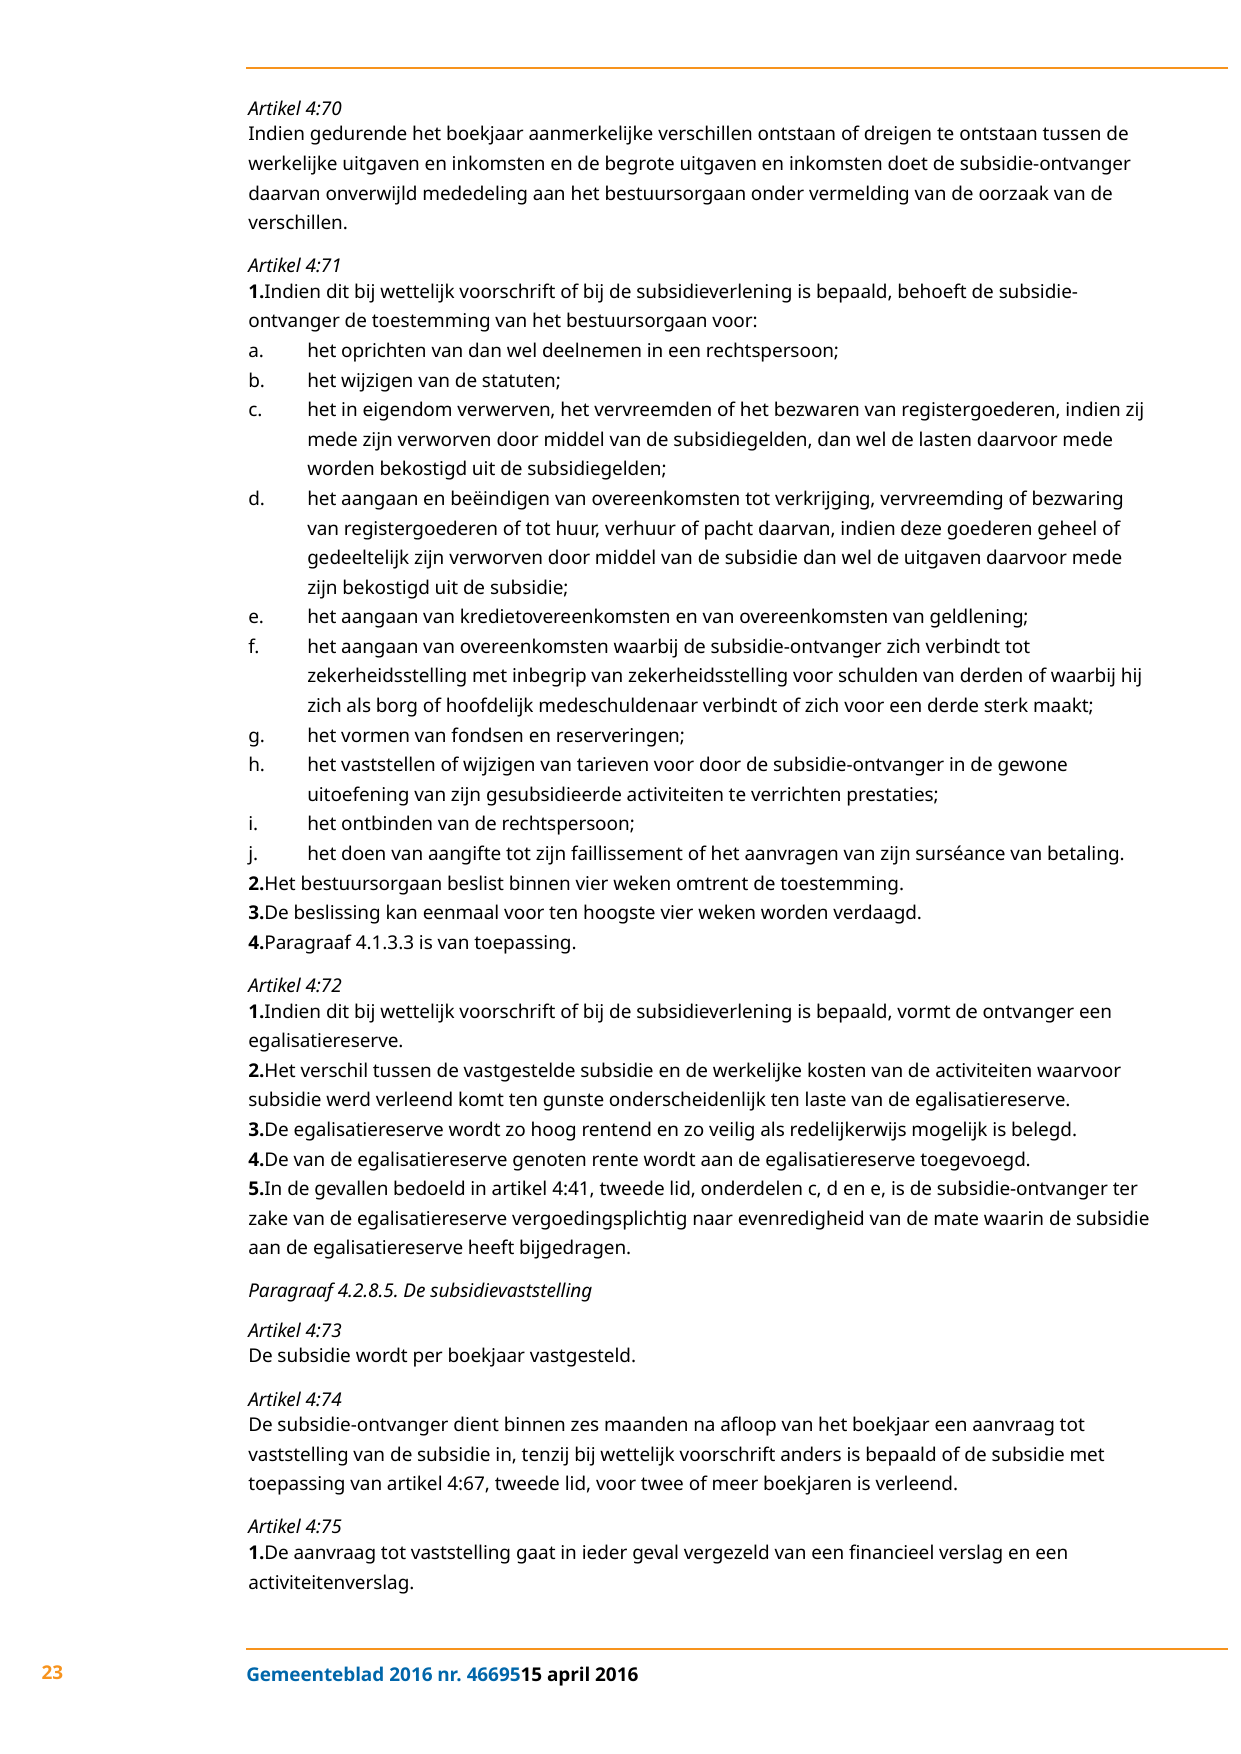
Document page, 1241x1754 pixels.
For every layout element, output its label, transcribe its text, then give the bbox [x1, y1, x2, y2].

list het doen van aangifte tot zijn faillissement of het aanvragen van zijn surséance van betaling. [248, 840, 1152, 866]
text Artikel 4:70 [248, 95, 1152, 121]
list het ontbinden van de rechtspersoon; [248, 811, 1152, 836]
picture [41, 47, 231, 172]
text 1.Indien dit bij wettelijk voorschrift of bij de subsidieverlening is bepaald, vormt de ontvanger een egalisatiereserve. [248, 998, 1152, 1053]
text De subsidie wordt per boekjaar vastgesteld. [248, 1343, 1152, 1368]
text Indien gedurende het boekjaar aanmerkelijke verschillen ontstaan of dreigen te ontstaan tussen de werkelijke uitgaven en inkomsten en de begrote uitgaven en inkomsten doet de subsidie-ontvanger daarvan onverwijld mededeling aan het bestuursorgaan onder vermelding van de oorzaak van de verschillen. [248, 121, 1152, 235]
text Artikel 4:74 [248, 1386, 1152, 1411]
text Artikel 4:72 [248, 972, 1152, 998]
text 4.De van de egalisatiereserve genoten rente wordt aan de egalisatiereserve toegevoegd. [248, 1146, 1152, 1171]
list het vormen van fondsen en reserveringen; [248, 722, 1152, 748]
text 5.In de gevallen bedoeld in artikel 4:41, tweede lid, onderdelen c, d en e, is de subsidie-ontvanger ter zake van de egalisatiereserve vergoedingsplichtig naar evenredigheid van de mate waarin de subsidie aan de egalisatiereserve heeft bijgedragen. [248, 1175, 1152, 1260]
text 3.De beslissing kan eenmaal voor ten hoogste vier weken worden verdaagd. [248, 899, 1152, 925]
text Artikel 4:71 [248, 252, 1152, 278]
text Paragraaf 4.2.8.5. De subsidievaststelling [248, 1278, 1152, 1303]
list het oprichten van dan wel deelnemen in een rechtspersoon; [248, 337, 1152, 363]
text Artikel 4:75 [248, 1514, 1152, 1539]
text De subsidie-ontvanger dient binnen zes maanden na afloop van het boekjaar een aanvraag tot vaststelling van de subsidie in, tenzij bij wettelijk voorschrift anders is bepaald of de subsidie met toepassing van artikel 4:67, tweede lid, voor twee of meer boekjaren is verleend. [248, 1411, 1152, 1496]
text 3.De egalisatiereserve wordt zo hoog rentend en zo veilig als redelijkerwijs mogelijk is belegd. [248, 1116, 1152, 1142]
list het aangaan van overeenkomsten waarbij de subsidie-ontvanger zich verbindt tot zekerheidsstelling met inbegrip van zekerheidsstelling voor schulden van derden of waarbij hij zich als borg of hoofdelijk medeschuldenaar verbindt of zich voor een derde sterk maakt; [248, 633, 1152, 718]
text 4.Paragraaf 4.1.3.3 is van toepassing. [248, 929, 1152, 955]
list het wijzigen van de statuten; [248, 367, 1152, 393]
text 1.Indien dit bij wettelijk voorschrift of bij de subsidieverlening is bepaald, behoeft de subsidie-ontvanger de toestemming van het bestuursorgaan voor: [248, 278, 1152, 333]
list het aangaan en beëindigen van overeenkomsten tot verkrijging, vervreemding of bezwaring van registergoederen of tot huur, verhuur of pacht daarvan, indien deze goederen geheel of gedeeltelijk zijn verworven door middel van de subsidie dan wel de uitgaven daarvoor mede zijn bekostigd uit de subsidie; [248, 485, 1152, 600]
text Artikel 4:73 [248, 1317, 1152, 1343]
text 2.Het verschil tussen de vastgestelde subsidie en de werkelijke kosten van de activiteiten waarvoor subsidie werd verleend komt ten gunste onderscheidenlijk ten laste van de egalisatiereserve. [248, 1057, 1152, 1112]
list het in eigendom verwerven, het vervreemden of het bezwaren van registergoederen, indien zij mede zijn verworven door middel van de subsidiegelden, dan wel de lasten daarvoor mede worden bekostigd uit de subsidiegelden; [248, 396, 1152, 481]
list het aangaan van kredietovereenkomsten en van overeenkomsten van geldlening; [248, 603, 1152, 629]
text 1.De aanvraag tot vaststelling gaat in ieder geval vergezeld van een financieel verslag en een activiteitenverslag. [248, 1539, 1152, 1595]
text 2.Het bestuursorgaan beslist binnen vier weken omtrent de toestemming. [248, 870, 1152, 896]
list het vaststellen of wijzigen van tarieven voor door de subsidie-ontvanger in de gewone uitoefening van zijn gesubsidieerde activiteiten te verrichten prestaties; [248, 751, 1152, 807]
